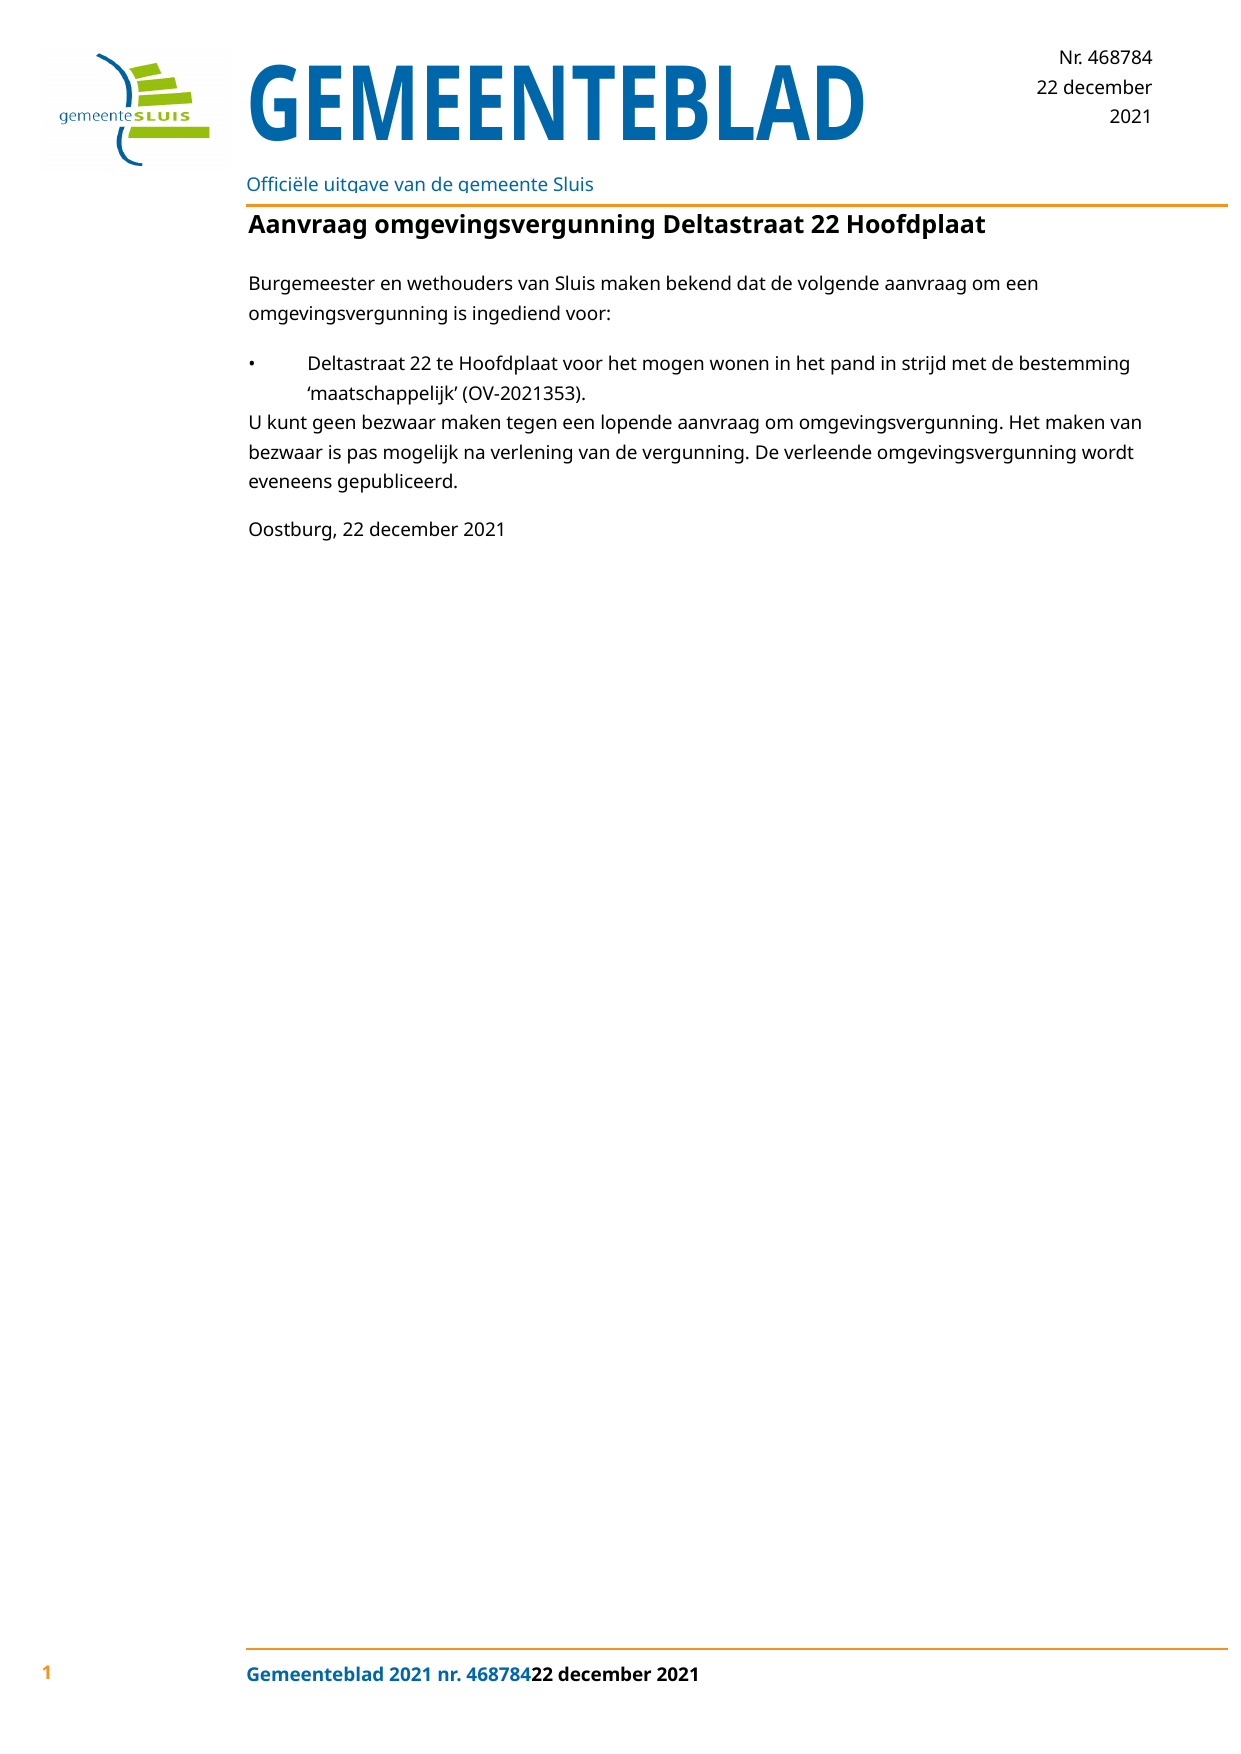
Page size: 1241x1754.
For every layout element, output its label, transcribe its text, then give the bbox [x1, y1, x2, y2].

text Oostburg, 22 december 2021 [248, 516, 1152, 542]
text U kunt geen bezwaar maken tegen een lopende aanvraag om omgevingsvergunning. Het maken van bezwaar is pas mogelijk na verlening van de vergunning. De verleende omgevingsvergunning wordt eveneens gepubliceerd. [248, 409, 1152, 494]
text Aanvraag omgevingsvergunning Deltastraat 22 Hoofdplaat [248, 207, 1152, 241]
list Deltastraat 22 te Hoofdplaat voor het mogen wonen in het pand in strijd met de bestemming ‘maatschappelijk’ (OV-2021353). [248, 350, 1152, 406]
picture [41, 47, 231, 172]
text Burgemeester en wethouders van Sluis maken bekend dat de volgende aanvraag om een omgevingsvergunning is ingediend voor: [248, 270, 1152, 326]
